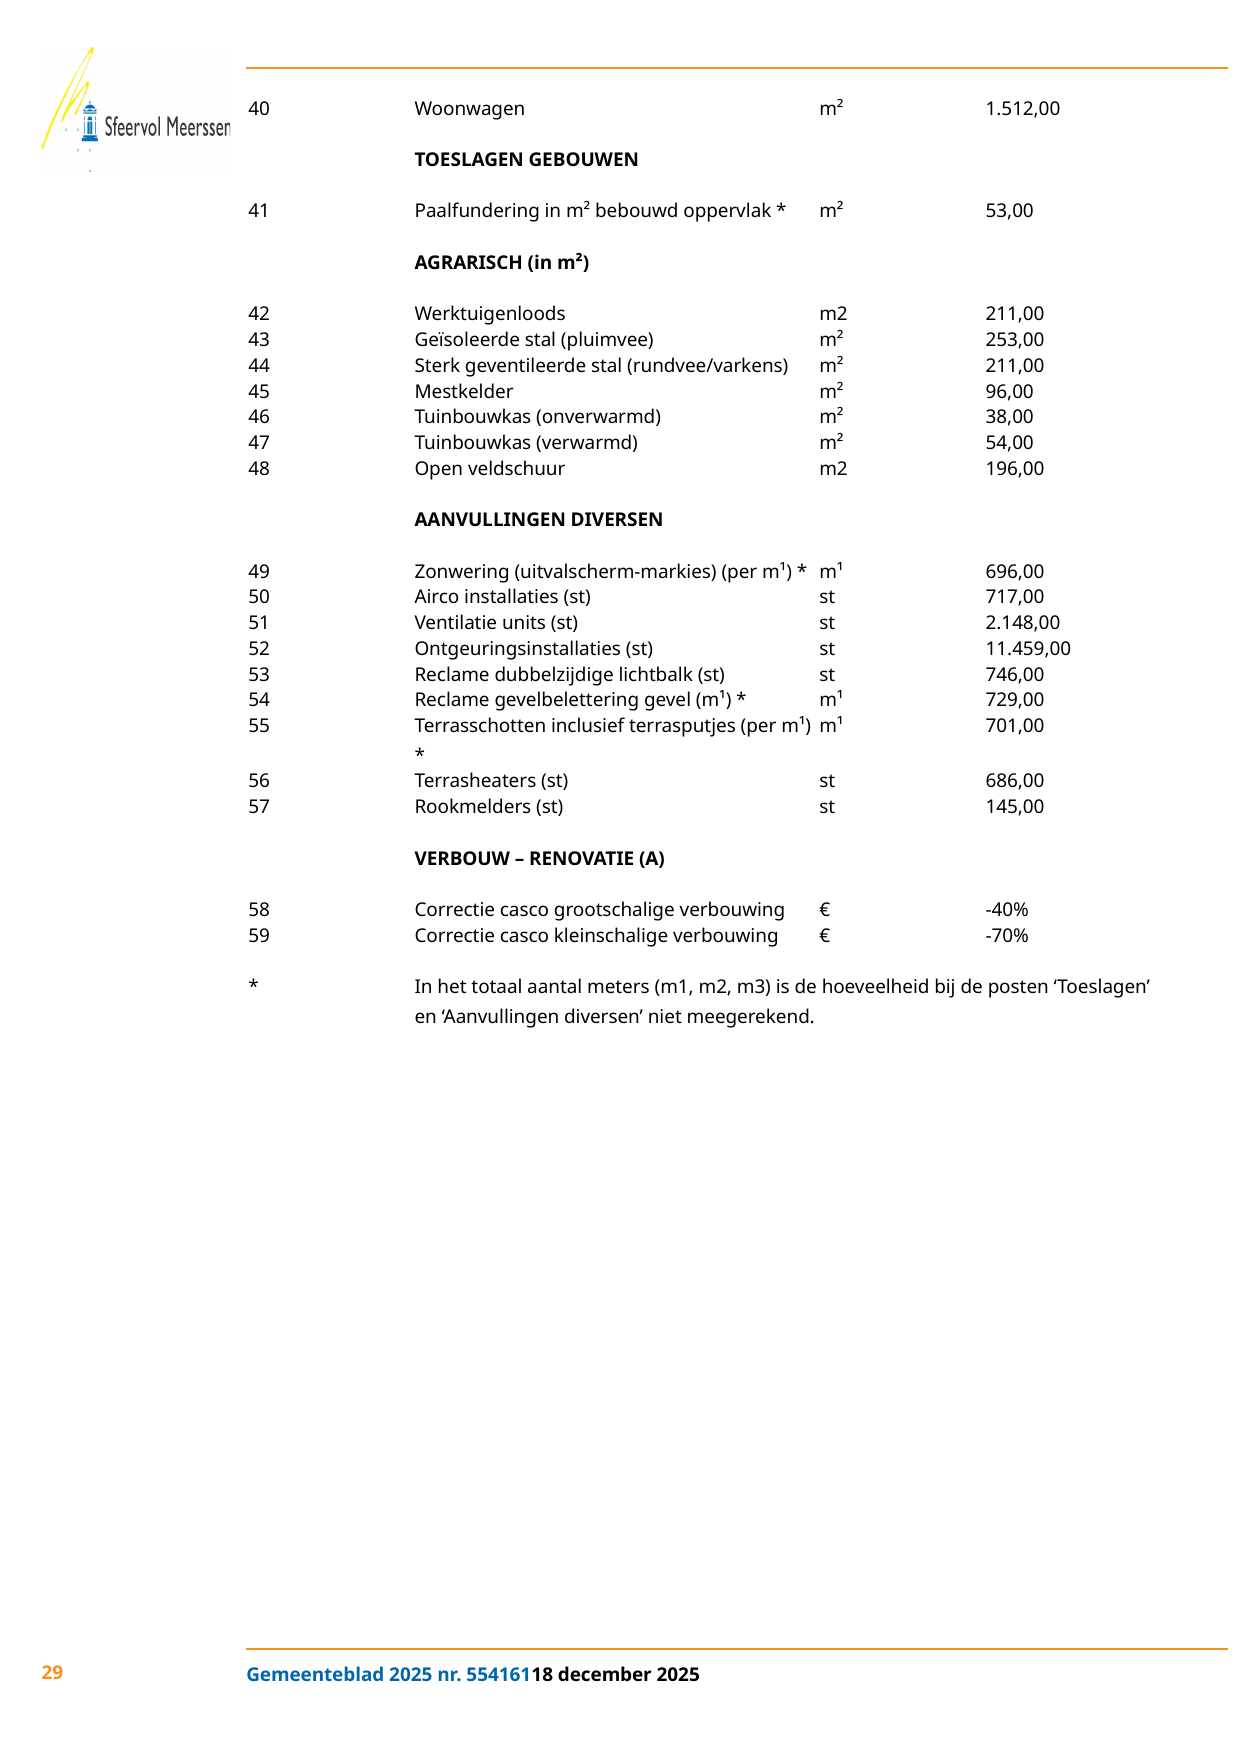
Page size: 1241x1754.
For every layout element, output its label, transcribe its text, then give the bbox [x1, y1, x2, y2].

table_cell 54 [248, 687, 414, 712]
table_cell [819, 172, 985, 198]
table_cell 40 [248, 95, 414, 121]
table_cell [819, 224, 985, 249]
table_cell Rookmelders (st) [414, 793, 819, 819]
table_cell m2 [819, 455, 985, 481]
table_cell Werktuigenloods [414, 301, 819, 326]
table_cell Ventilatie units (st) [414, 609, 819, 635]
table_cell [985, 871, 1152, 896]
table_cell st [819, 661, 985, 687]
table_cell [985, 506, 1152, 532]
table_cell m¹ [819, 712, 985, 768]
table_cell 96,00 [985, 378, 1152, 403]
table_cell -70% [985, 922, 1152, 948]
table_cell 47 [248, 429, 414, 455]
table_cell [248, 121, 414, 146]
table_cell [414, 871, 819, 896]
table_cell 729,00 [985, 687, 1152, 712]
table_cell m¹ [819, 558, 985, 584]
table_cell 55 [248, 712, 414, 768]
table_cell m² [819, 404, 985, 429]
table_cell 53,00 [985, 198, 1152, 223]
table_cell 50 [248, 584, 414, 609]
table_cell Paalfundering in m² bebouwd oppervlak * [414, 198, 819, 223]
table_cell st [819, 584, 985, 609]
table_cell TOESLAGEN GEBOUWEN [414, 146, 819, 172]
table_cell m² [819, 352, 985, 378]
table_cell Sterk geventileerde stal (rundvee/varkens) [414, 352, 819, 378]
table_cell 696,00 [985, 558, 1152, 584]
table_cell 44 [248, 352, 414, 378]
table_cell 2.148,00 [985, 609, 1152, 635]
table_cell 56 [248, 768, 414, 793]
table_cell Reclame gevelbelettering gevel (m¹) * [414, 687, 819, 712]
table_cell 58 [248, 896, 414, 922]
table_cell [985, 532, 1152, 558]
table_cell st [819, 635, 985, 661]
table_cell [819, 249, 985, 275]
table_cell [819, 275, 985, 301]
table_cell [985, 121, 1152, 146]
table_cell 46 [248, 404, 414, 429]
table_cell AGRARISCH (in m²) [414, 249, 819, 275]
table_cell Tuinbouwkas (onverwarmd) [414, 404, 819, 429]
table_cell Correctie casco kleinschalige verbouwing [414, 922, 819, 948]
table_cell 49 [248, 558, 414, 584]
table_cell Terrasschotten inclusief terrasputjes (per m¹) * [414, 712, 819, 768]
table_cell [985, 172, 1152, 198]
table_cell [248, 172, 414, 198]
table_cell m¹ [819, 687, 985, 712]
table_cell st [819, 609, 985, 635]
table_cell 45 [248, 378, 414, 403]
table_cell m² [819, 326, 985, 352]
table_cell Open veldschuur [414, 455, 819, 481]
table_cell [248, 819, 414, 845]
table_cell [248, 506, 414, 532]
table_cell [985, 275, 1152, 301]
table_cell [414, 481, 819, 506]
table_cell VERBOUW – RENOVATIE (A) [414, 845, 819, 871]
table_cell [248, 948, 414, 973]
table_cell [248, 146, 414, 172]
table_cell [819, 506, 985, 532]
table_cell 41 [248, 198, 414, 223]
table_cell € [819, 896, 985, 922]
table_cell Ontgeuringsinstallaties (st) [414, 635, 819, 661]
table_cell [248, 532, 414, 558]
table_cell 43 [248, 326, 414, 352]
table_cell [985, 481, 1152, 506]
table_cell 686,00 [985, 768, 1152, 793]
table_cell 196,00 [985, 455, 1152, 481]
table_cell [985, 819, 1152, 845]
table_cell 57 [248, 793, 414, 819]
table_cell Correctie casco grootschalige verbouwing [414, 896, 819, 922]
table_cell 253,00 [985, 326, 1152, 352]
table_cell Woonwagen [414, 95, 819, 121]
table_cell m² [819, 95, 985, 121]
table_cell st [819, 793, 985, 819]
table_cell [248, 249, 414, 275]
table_cell [819, 121, 985, 146]
table_cell [985, 249, 1152, 275]
table_cell -40% [985, 896, 1152, 922]
table_cell [248, 845, 414, 871]
table_cell 54,00 [985, 429, 1152, 455]
table_cell [248, 224, 414, 249]
table_cell 42 [248, 301, 414, 326]
table_cell [248, 275, 414, 301]
table_cell [985, 845, 1152, 871]
table_cell 211,00 [985, 352, 1152, 378]
table_cell [248, 481, 414, 506]
table_cell 52 [248, 635, 414, 661]
table_cell In het totaal aantal meters (m1, m2, m3) is de hoeveelheid bij de posten ‘Toeslagen’ en ‘Aanvullingen diversen’ niet meegerekend. [414, 974, 1152, 1029]
table_cell Tuinbouwkas (verwarmd) [414, 429, 819, 455]
table_cell 48 [248, 455, 414, 481]
table_cell 145,00 [985, 793, 1152, 819]
table_cell m2 [819, 301, 985, 326]
table_cell 11.459,00 [985, 635, 1152, 661]
table_cell m² [819, 198, 985, 223]
table_cell [985, 224, 1152, 249]
table_cell 51 [248, 609, 414, 635]
picture [41, 47, 231, 172]
table_cell [819, 532, 985, 558]
table_cell € [819, 922, 985, 948]
table_cell [414, 172, 819, 198]
table_cell m² [819, 429, 985, 455]
table_cell 717,00 [985, 584, 1152, 609]
table_cell [985, 948, 1152, 973]
table_cell [414, 948, 819, 973]
table_cell [414, 224, 819, 249]
table_cell [819, 845, 985, 871]
table_cell 1.512,00 [985, 95, 1152, 121]
table_cell [414, 819, 819, 845]
table_cell [985, 146, 1152, 172]
table_cell m² [819, 378, 985, 403]
table_cell [819, 948, 985, 973]
table_cell [414, 275, 819, 301]
table_cell 701,00 [985, 712, 1152, 768]
table_cell Geïsoleerde stal (pluimvee) [414, 326, 819, 352]
table_cell [819, 481, 985, 506]
table_cell Mestkelder [414, 378, 819, 403]
table_cell 53 [248, 661, 414, 687]
table_cell [819, 146, 985, 172]
table_cell st [819, 768, 985, 793]
table_cell Airco installaties (st) [414, 584, 819, 609]
table_cell Reclame dubbelzijdige lichtbalk (st) [414, 661, 819, 687]
table_cell 211,00 [985, 301, 1152, 326]
table_cell AANVULLINGEN DIVERSEN [414, 506, 819, 532]
table_cell [414, 532, 819, 558]
table_cell [414, 121, 819, 146]
table_cell [248, 871, 414, 896]
table_cell * [248, 974, 414, 1029]
table_cell [819, 871, 985, 896]
table_cell [819, 819, 985, 845]
table_cell 746,00 [985, 661, 1152, 687]
table_cell 38,00 [985, 404, 1152, 429]
table_cell 59 [248, 922, 414, 948]
table_cell Terrasheaters (st) [414, 768, 819, 793]
table_cell Zonwering (uitvalscherm-markies) (per m¹) * [414, 558, 819, 584]
